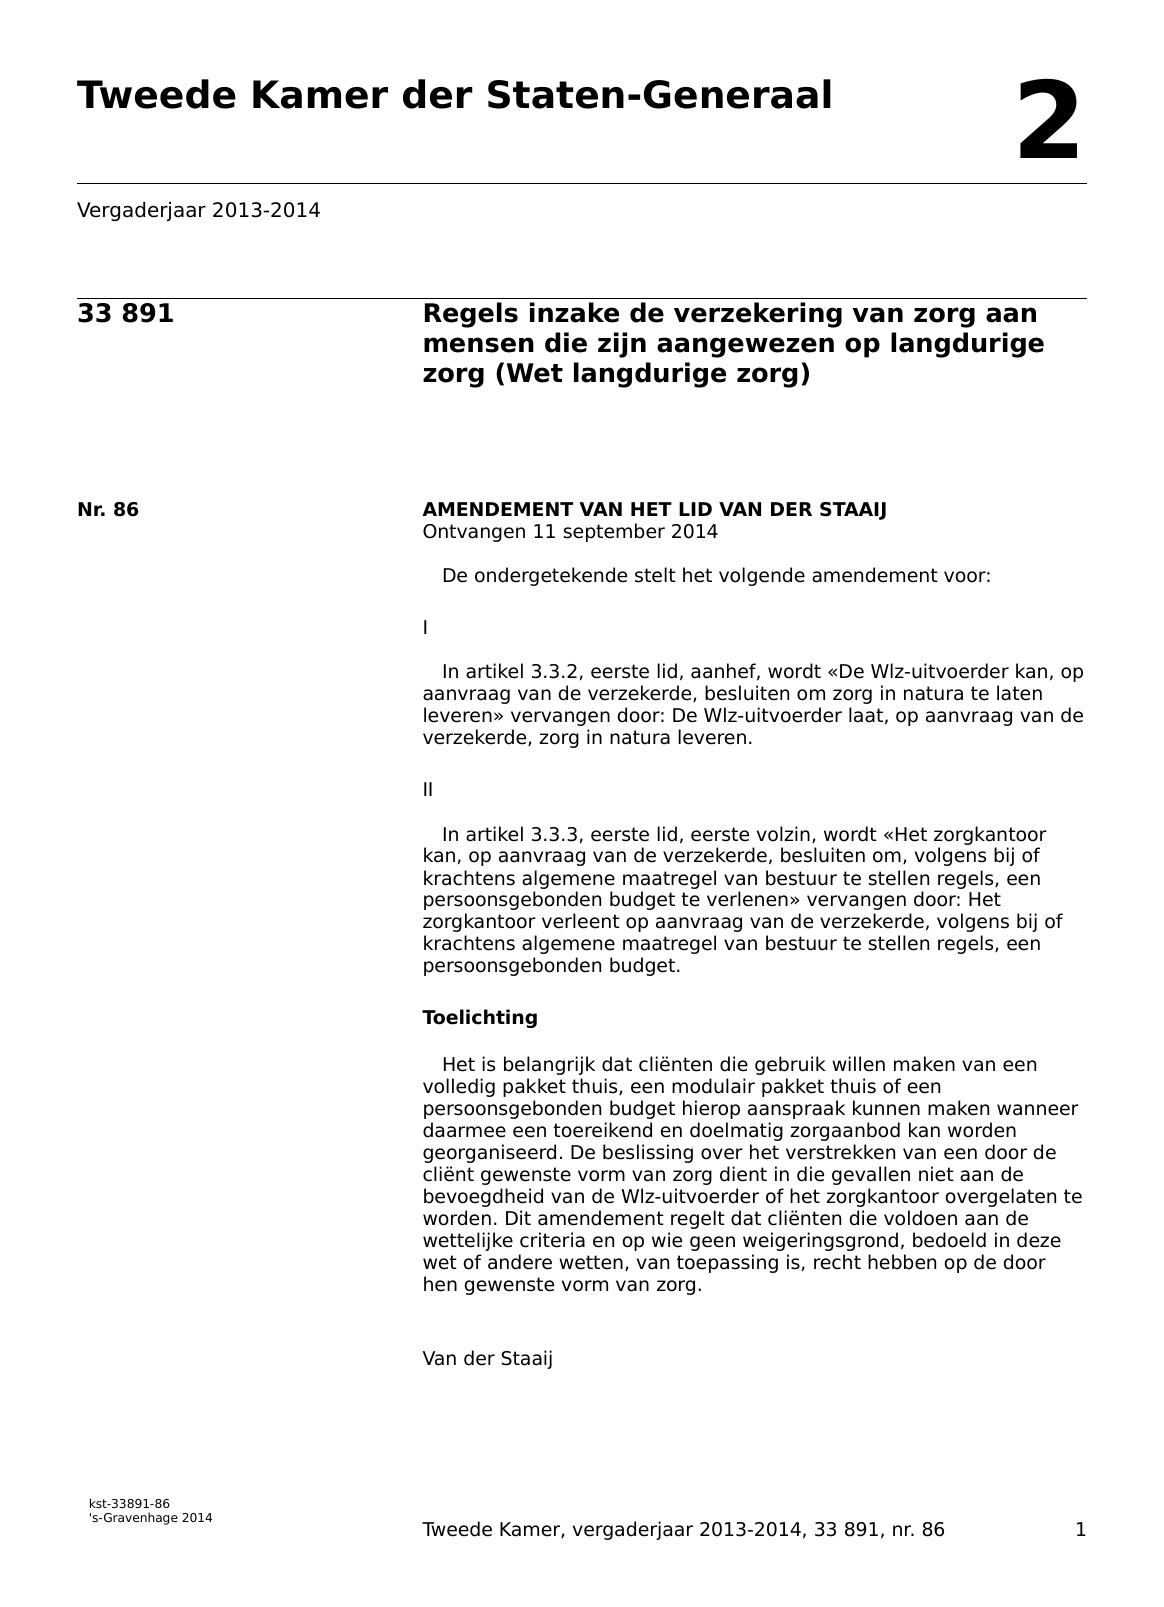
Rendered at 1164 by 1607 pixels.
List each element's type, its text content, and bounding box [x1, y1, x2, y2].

text In artikel 3.3.2, eerste lid, aanhef, wordt «De Wlz-uitvoerder kan, op aanvraag van de verzekerde, besluiten om zorg in natura te laten leveren» vervangen door: De Wlz-uitvoerder laat, op aanvraag van de verzekerde, zorg in natura leveren. [422, 661, 1087, 749]
table_header 2 [886, 59, 1087, 183]
text Van der Staaij [422, 1326, 1087, 1370]
text Het is belangrijk dat cliënten die gebruik willen maken van een volledig pakket thuis, een modulair pakket thuis of een persoonsgebonden budget hierop aanspraak kunnen maken wanneer daarmee een toereikend en doelmatig zorgaanbod kan worden georganiseerd. De beslissing over het verstrekken van een door de cliënt gewenste vorm van zorg dient in die gevallen niet aan de bevoegdheid van de Wlz-uitvoerder of het zorgkantoor overgelaten te worden. Dit amendement regelt dat cliënten die voldoen aan de wettelijke criteria en op wie geen weigeringsgrond, bedoeld in deze wet of andere wetten, van toepassing is, recht hebben op de door hen gewenste vorm van zorg. [422, 1054, 1087, 1296]
text kst-33891-86 [88, 1497, 323, 1511]
subtitle I [422, 617, 1087, 639]
text 's-Gravenhage 2014 [88, 1511, 323, 1525]
text Ontvangen 11 september 2014 [422, 521, 1087, 543]
subtitle Toelichting [422, 1007, 1087, 1029]
table_header Tweede Kamer der Staten-Generaal [77, 59, 886, 183]
subtitle 33 891 Regels inzake de verzekering van zorg aan mensen die zijn aangewezen op langdurige zorg (Wet langdurige zorg) [77, 299, 1087, 388]
text In artikel 3.3.3, eerste lid, eerste volzin, wordt «Het zorgkantoor kan, op aanvraag van de verzekerde, besluiten om, volgens bij of krachtens algemene maatregel van bestuur te stellen regels, een persoonsgebonden budget te verlenen» vervangen door: Het zorgkantoor verleent op aanvraag van de verzekerde, volgens bij of krachtens algemene maatregel van bestuur te stellen regels, een persoonsgebonden budget. [422, 823, 1087, 977]
text De ondergetekende stelt het volgende amendement voor: [422, 565, 1087, 587]
subtitle Nr. 86 AMENDEMENT VAN HET LID VAN DER STAAIJ [77, 499, 1087, 521]
table_cell Vergaderjaar 2013-2014 [77, 184, 1087, 298]
subtitle II [422, 779, 1087, 801]
